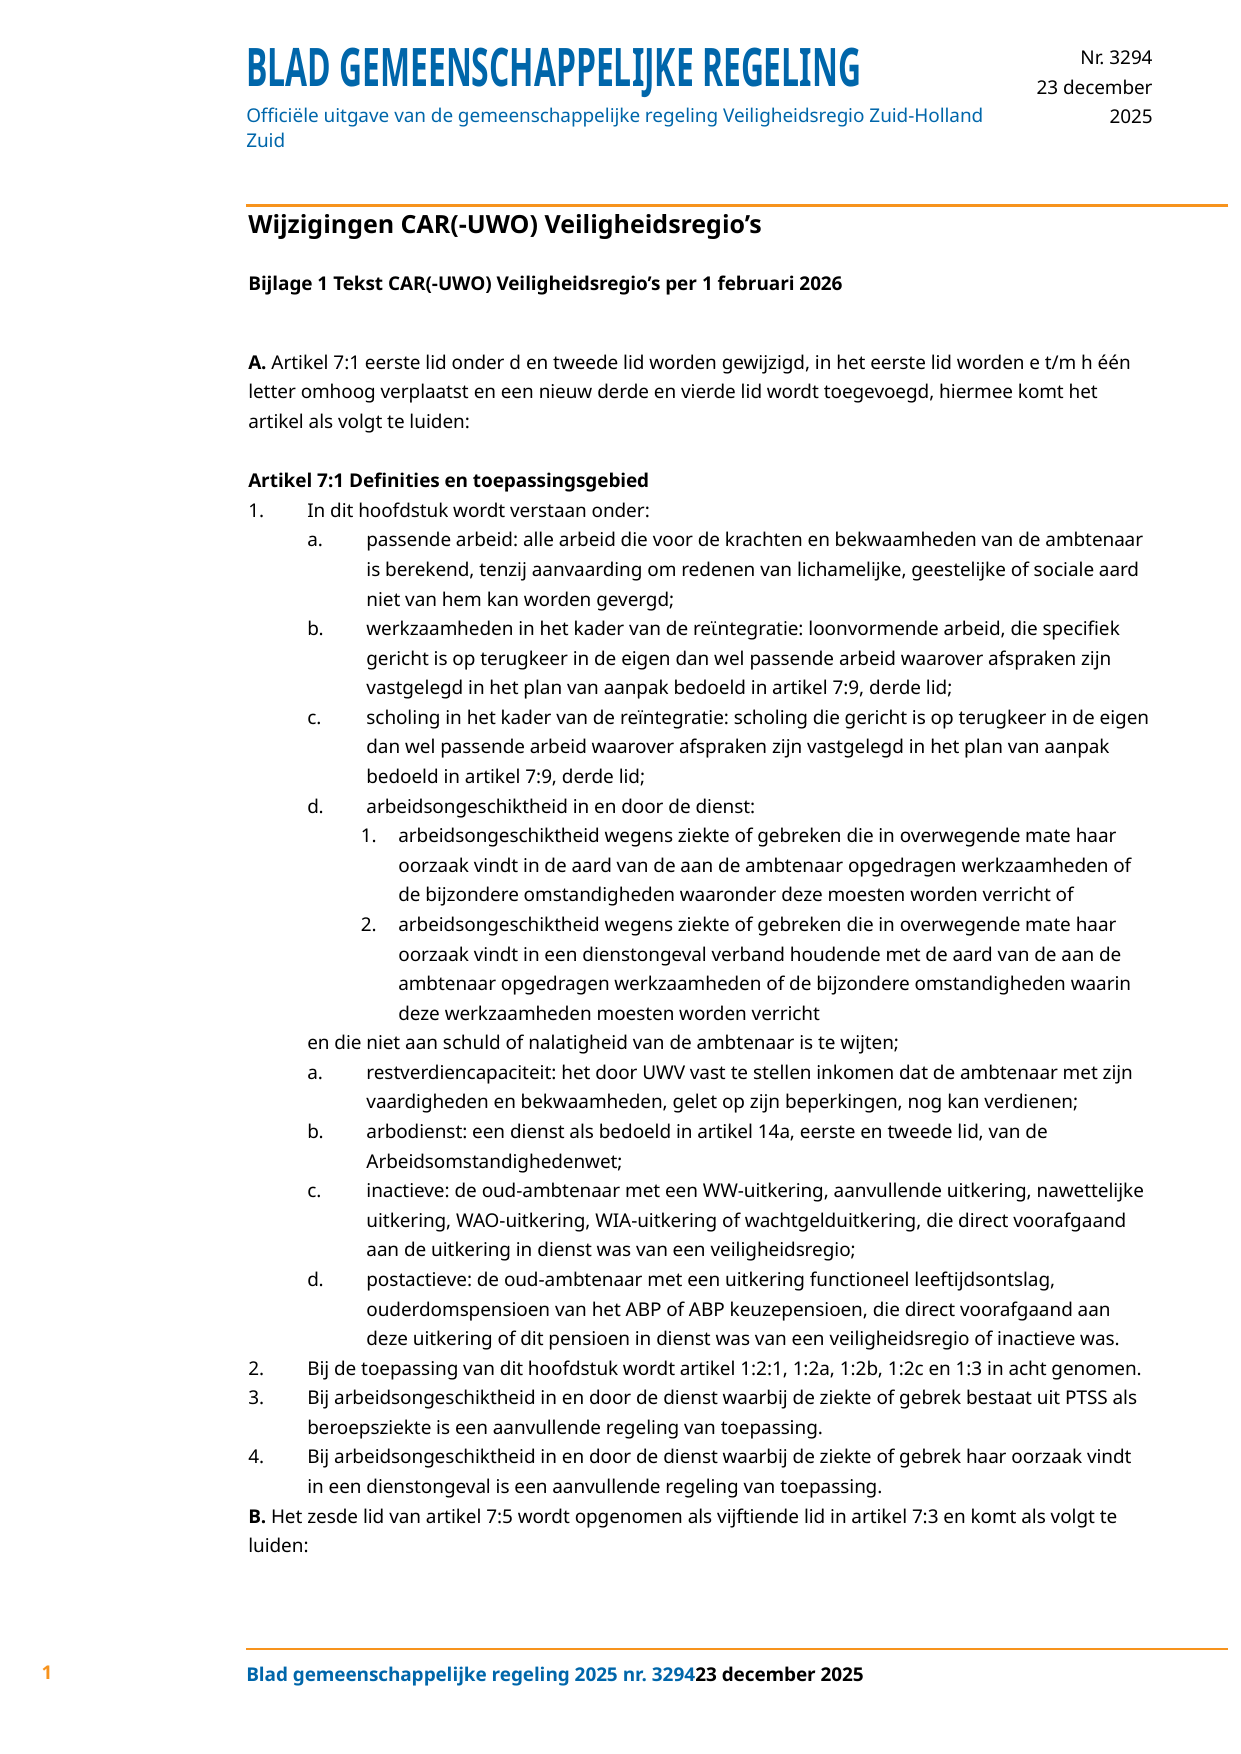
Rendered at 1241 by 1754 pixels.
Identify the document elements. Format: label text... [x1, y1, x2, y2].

list Bij arbeidsongeschiktheid in en door de dienst waarbij de ziekte of gebrek haar oorzaak vindt in een dienstongeval is een aanvullende regeling van toepassing. [248, 1444, 1152, 1499]
list en die niet aan schuld of nalatigheid van de ambtenaar is te wijten; [248, 1029, 1152, 1055]
list restverdiencapaciteit: het door UWV vast te stellen inkomen dat de ambtenaar met zijn vaardigheden en bekwaamheden, gelet op zijn beperkingen, nog kan verdienen; [307, 1059, 1152, 1114]
text Wijzigingen CAR(-UWO) Veiligheidsregio’s [248, 207, 1152, 241]
text A. Artikel 7:1 eerste lid onder d en tweede lid worden gewijzigd, in het eerste lid worden e t/m h één letter omhoog verplaatst en een nieuw derde en vierde lid wordt toegevoegd, hiermee komt het artikel als volgt te luiden: [248, 349, 1152, 434]
list Bij arbeidsongeschiktheid in en door de dienst waarbij de ziekte of gebrek bestaat uit PTSS als beroepsziekte is een aanvullende regeling van toepassing. [248, 1384, 1152, 1440]
list scholing in het kader van de reïntegratie: scholing die gericht is op terugkeer in de eigen dan wel passende arbeid waarover afspraken zijn vastgelegd in het plan van aanpak bedoeld in artikel 7:9, derde lid; [307, 704, 1152, 789]
list Bij de toepassing van dit hoofdstuk wordt artikel 1:2:1, 1:2a, 1:2b, 1:2c en 1:3 in acht genomen. [248, 1355, 1152, 1381]
list werkzaamheden in het kader van de reϊntegratie: loonvormende arbeid, die specifiek gericht is op terugkeer in de eigen dan wel passende arbeid waarover afspraken zijn vastgelegd in het plan van aanpak bedoeld in artikel 7:9, derde lid; [307, 615, 1152, 700]
text Artikel 7:1 Definities en toepassingsgebied [248, 467, 1152, 493]
list In dit hoofdstuk wordt verstaan onder: [248, 497, 1152, 523]
list arbodienst: een dienst als bedoeld in artikel 14a, eerste en tweede lid, van de Arbeidsomstandighedenwet; [307, 1118, 1152, 1174]
list arbeidsongeschiktheid wegens ziekte of gebreken die in overwegende mate haar oorzaak vindt in de aard van de aan de ambtenaar opgedragen werkzaamheden of de bijzondere omstandigheden waaronder deze moesten worden verricht of [361, 822, 1152, 907]
list inactieve: de oud-ambtenaar met een WW-uitkering, aanvullende uitkering, nawettelijke uitkering, WAO-uitkering, WIA-uitkering of wachtgelduitkering, die direct voorafgaand aan de uitkering in dienst was van een veiligheidsregio; [307, 1177, 1152, 1262]
list postactieve: de oud-ambtenaar met een uitkering functioneel leeftijdsontslag, ouderdomspensioen van het ABP of ABP keuzepensioen, die direct voorafgaand aan deze uitkering of dit pensioen in dienst was van een veiligheidsregio of inactieve was. [307, 1266, 1152, 1351]
text B. Het zesde lid van artikel 7:5 wordt opgenomen als vijftiende lid in artikel 7:3 en komt als volgt te luiden: [248, 1503, 1152, 1558]
list arbeidsongeschiktheid in en door de dienst: [307, 793, 1152, 819]
picture [41, 47, 231, 172]
text Bijlage 1 Tekst CAR(-UWO) Veiligheidsregio’s per 1 februari 2026 [248, 270, 1152, 296]
list arbeidsongeschiktheid wegens ziekte of gebreken die in overwegende mate haar oorzaak vindt in een dienstongeval verband houdende met de aard van de aan de ambtenaar opgedragen werkzaamheden of de bijzondere omstandigheden waarin deze werkzaamheden moesten worden verricht [361, 911, 1152, 1026]
list passende arbeid: alle arbeid die voor de krachten en bekwaamheden van de ambtenaar is berekend, tenzij aanvaarding om redenen van lichamelijke, geestelijke of sociale aard niet van hem kan worden gevergd; [307, 527, 1152, 612]
